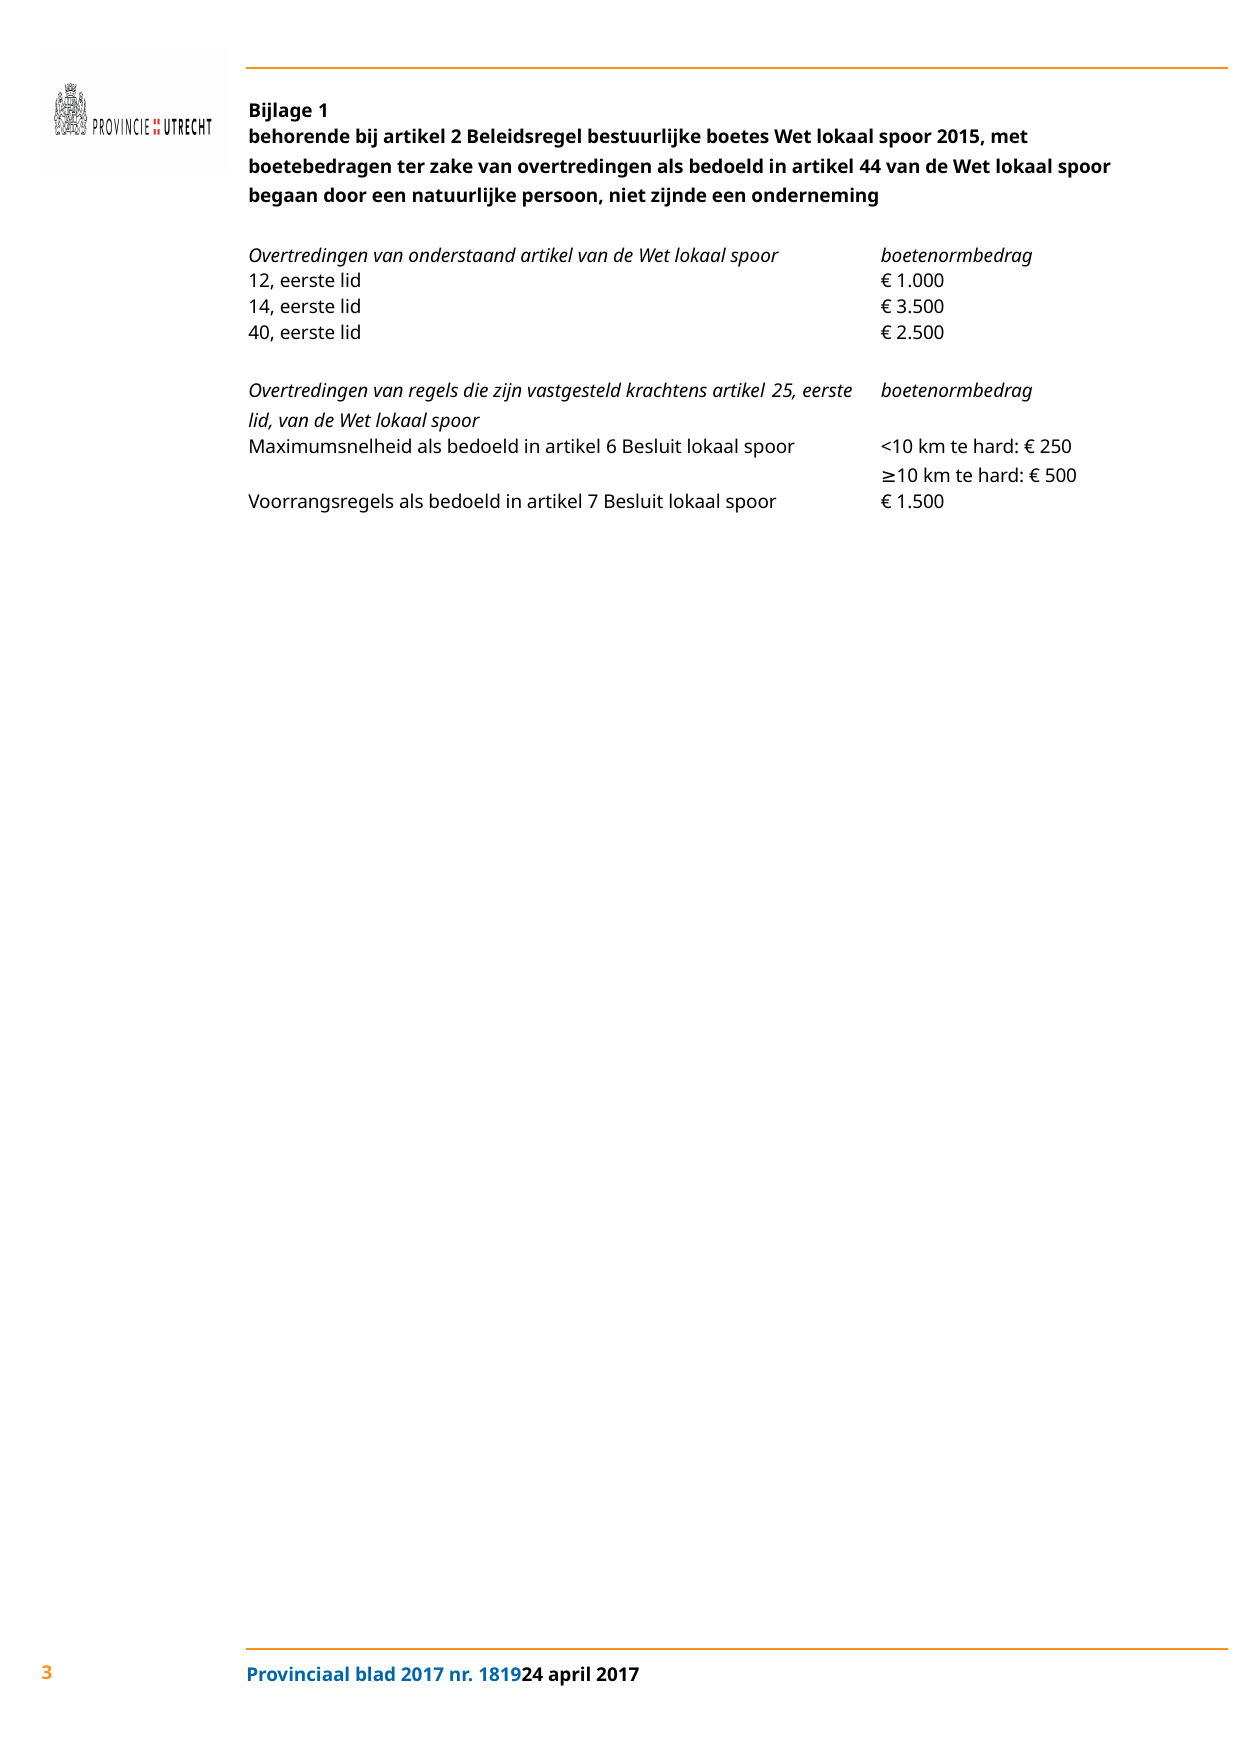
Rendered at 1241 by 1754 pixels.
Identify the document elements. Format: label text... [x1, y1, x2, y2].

picture [41, 47, 231, 172]
table_cell Voorrangsregels als bedoeld in artikel 7 Besluit lokaal spoor [248, 488, 881, 514]
table_header Overtredingen van regels die zijn vastgesteld krachtens artikel 25, eerste lid, van de Wet lokaal spoor [248, 378, 881, 433]
table_cell Maximumsnelheid als bedoeld in artikel 6 Besluit lokaal spoor [248, 433, 881, 488]
table_header Overtredingen van onderstaand artikel van de Wet lokaal spoor [248, 242, 881, 267]
table_header boetenormbedrag [881, 378, 1152, 433]
table_cell <10 km te hard: € 250 ≥10 km te hard: € 500 [881, 433, 1152, 488]
table_cell € 1.500 [881, 488, 1152, 514]
text Bijlage 1 [248, 95, 1152, 123]
table_cell € 1.000 [881, 268, 1152, 293]
table_cell € 2.500 [881, 319, 1152, 345]
table_cell 14, eerste lid [248, 293, 881, 319]
table_cell 12, eerste lid [248, 268, 881, 293]
text behorende bij artikel 2 Beleidsregel bestuurlijke boetes Wet lokaal spoor 2015, met boetebedragen ter zake van overtredingen als bedoeld in artikel 44 van de Wet lokaal spoor begaan door een natuurlijke persoon, niet zijnde een onderneming [248, 123, 1152, 208]
table_cell 40, eerste lid [248, 319, 881, 345]
table_cell € 3.500 [881, 293, 1152, 319]
table_header boetenormbedrag [881, 242, 1152, 267]
